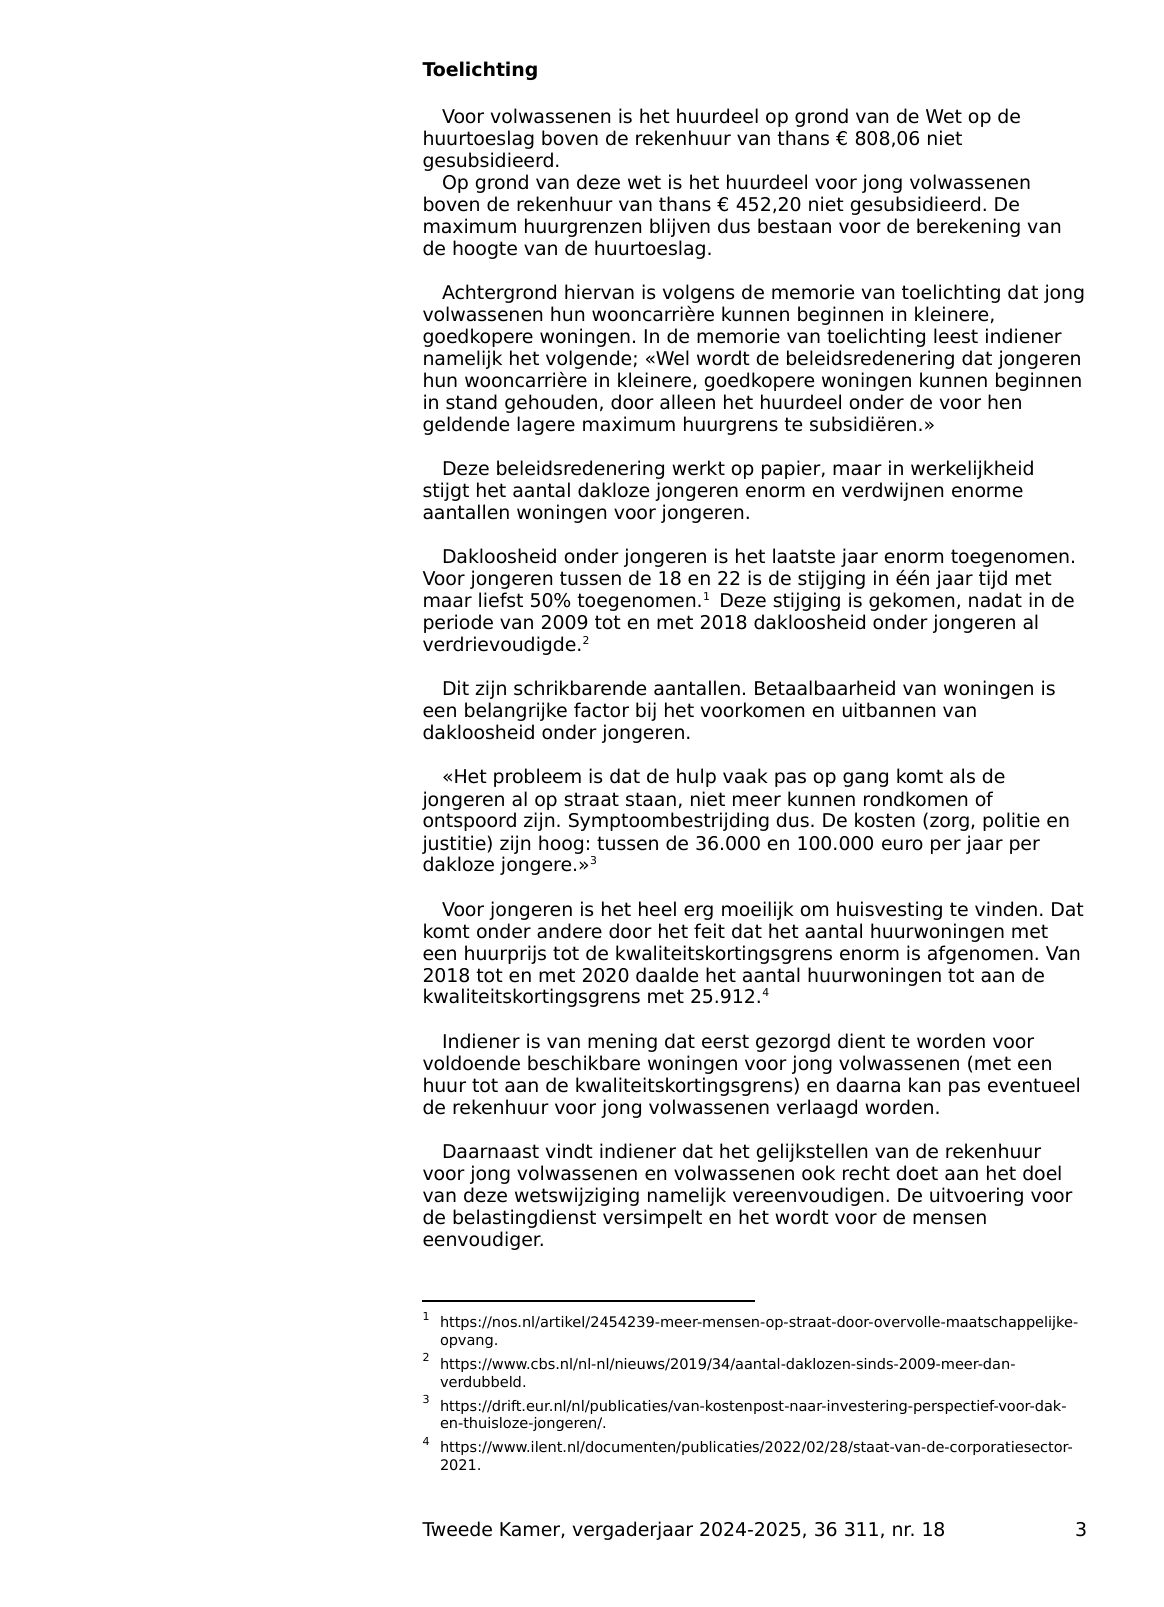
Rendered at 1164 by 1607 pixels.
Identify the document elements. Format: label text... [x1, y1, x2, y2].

text Voor jongeren is het heel erg moeilijk om huisvesting te vinden. Dat komt onder andere door het feit dat het aantal huurwoningen met een huurprijs tot de kwaliteitskortingsgrens enorm is afgenomen. Van 2018 tot en met 2020 daalde het aantal huurwoningen tot aan de kwaliteitskortingsgrens met 25.912. [422, 898, 1087, 1008]
text «Het probleem is dat de hulp vaak pas op gang komt als de jongeren al op straat staan, niet meer kunnen rondkomen of ontspoord zijn. Symptoombestrijding dus. De kosten (zorg, politie en justitie) zijn hoog: tussen de 36.000 en 100.000 euro per jaar per dakloze jongere.» [422, 766, 1087, 876]
text Deze beleidsredenering werkt op papier, maar in werkelijkheid stijgt het aantal dakloze jongeren enorm en verdwijnen enorme aantallen woningen voor jongeren. [422, 458, 1087, 524]
text Indiener is van mening dat eerst gezorgd dient te worden voor voldoende beschikbare woningen voor jong volwassenen (met een huur tot aan de kwaliteitskortingsgrens) en daarna kan pas eventueel de rekenhuur voor jong volwassenen verlaagd worden. [422, 1031, 1087, 1118]
text https://nos.nl/artikel/2454239-meer-mensen-op-straat-door-overvolle-maatschappelijke-opvang. [422, 1310, 1087, 1349]
text Achtergrond hiervan is volgens de memorie van toelichting dat jong volwassenen hun wooncarrière kunnen beginnen in kleinere, goedkopere woningen. In de memorie van toelichting leest indiener namelijk het volgende; «Wel wordt de beleidsredenering dat jongeren hun wooncarrière in kleinere, goedkopere woningen kunnen beginnen in stand gehouden, door alleen het huurdeel onder de voor hen geldende lagere maximum huurgrens te subsidiëren.» [422, 282, 1087, 436]
text https://drift.eur.nl/nl/publicaties/van-kostenpost-naar-investering-perspectief-voor-dak-en-thuisloze-jongeren/. [422, 1393, 1087, 1432]
text https://www.cbs.nl/nl-nl/nieuws/2019/34/aantal-daklozen-sinds-2009-meer-dan-verdubbeld. [422, 1352, 1087, 1391]
text Daarnaast vindt indiener dat het gelijkstellen van de rekenhuur voor jong volwassenen en volwassenen ook recht doet aan het doel van deze wetswijziging namelijk vereenvoudigen. De uitvoering voor de belastingdienst versimpelt en het wordt voor de mensen eenvoudiger. [422, 1141, 1087, 1251]
subtitle Toelichting [422, 59, 1087, 81]
text Dit zijn schrikbarende aantallen. Betaalbaarheid van woningen is een belangrijke factor bij het voorkomen en uitbannen van dakloosheid onder jongeren. [422, 678, 1087, 744]
text Op grond van deze wet is het huurdeel voor jong volwassenen boven de rekenhuur van thans € 452,20 niet gesubsidieerd. De maximum huurgrenzen blijven dus bestaan voor de berekening van de hoogte van de huurtoeslag. [422, 172, 1087, 260]
text https://www.ilent.nl/documenten/publicaties/2022/02/28/staat-van-de-corporatiesector-2021. [422, 1435, 1087, 1474]
text Dakloosheid onder jongeren is het laatste jaar enorm toegenomen. Voor jongeren tussen de 18 en 22 is de stijging in één jaar tijd met maar liefst 50% toegenomen. Deze stijging is gekomen, nadat in de periode van 2009 tot en met 2018 dakloosheid onder jongeren al verdrievoudigde. [422, 546, 1087, 656]
text Voor volwassenen is het huurdeel op grond van de Wet op de huurtoeslag boven de rekenhuur van thans € 808,06 niet gesubsidieerd. [422, 106, 1087, 172]
